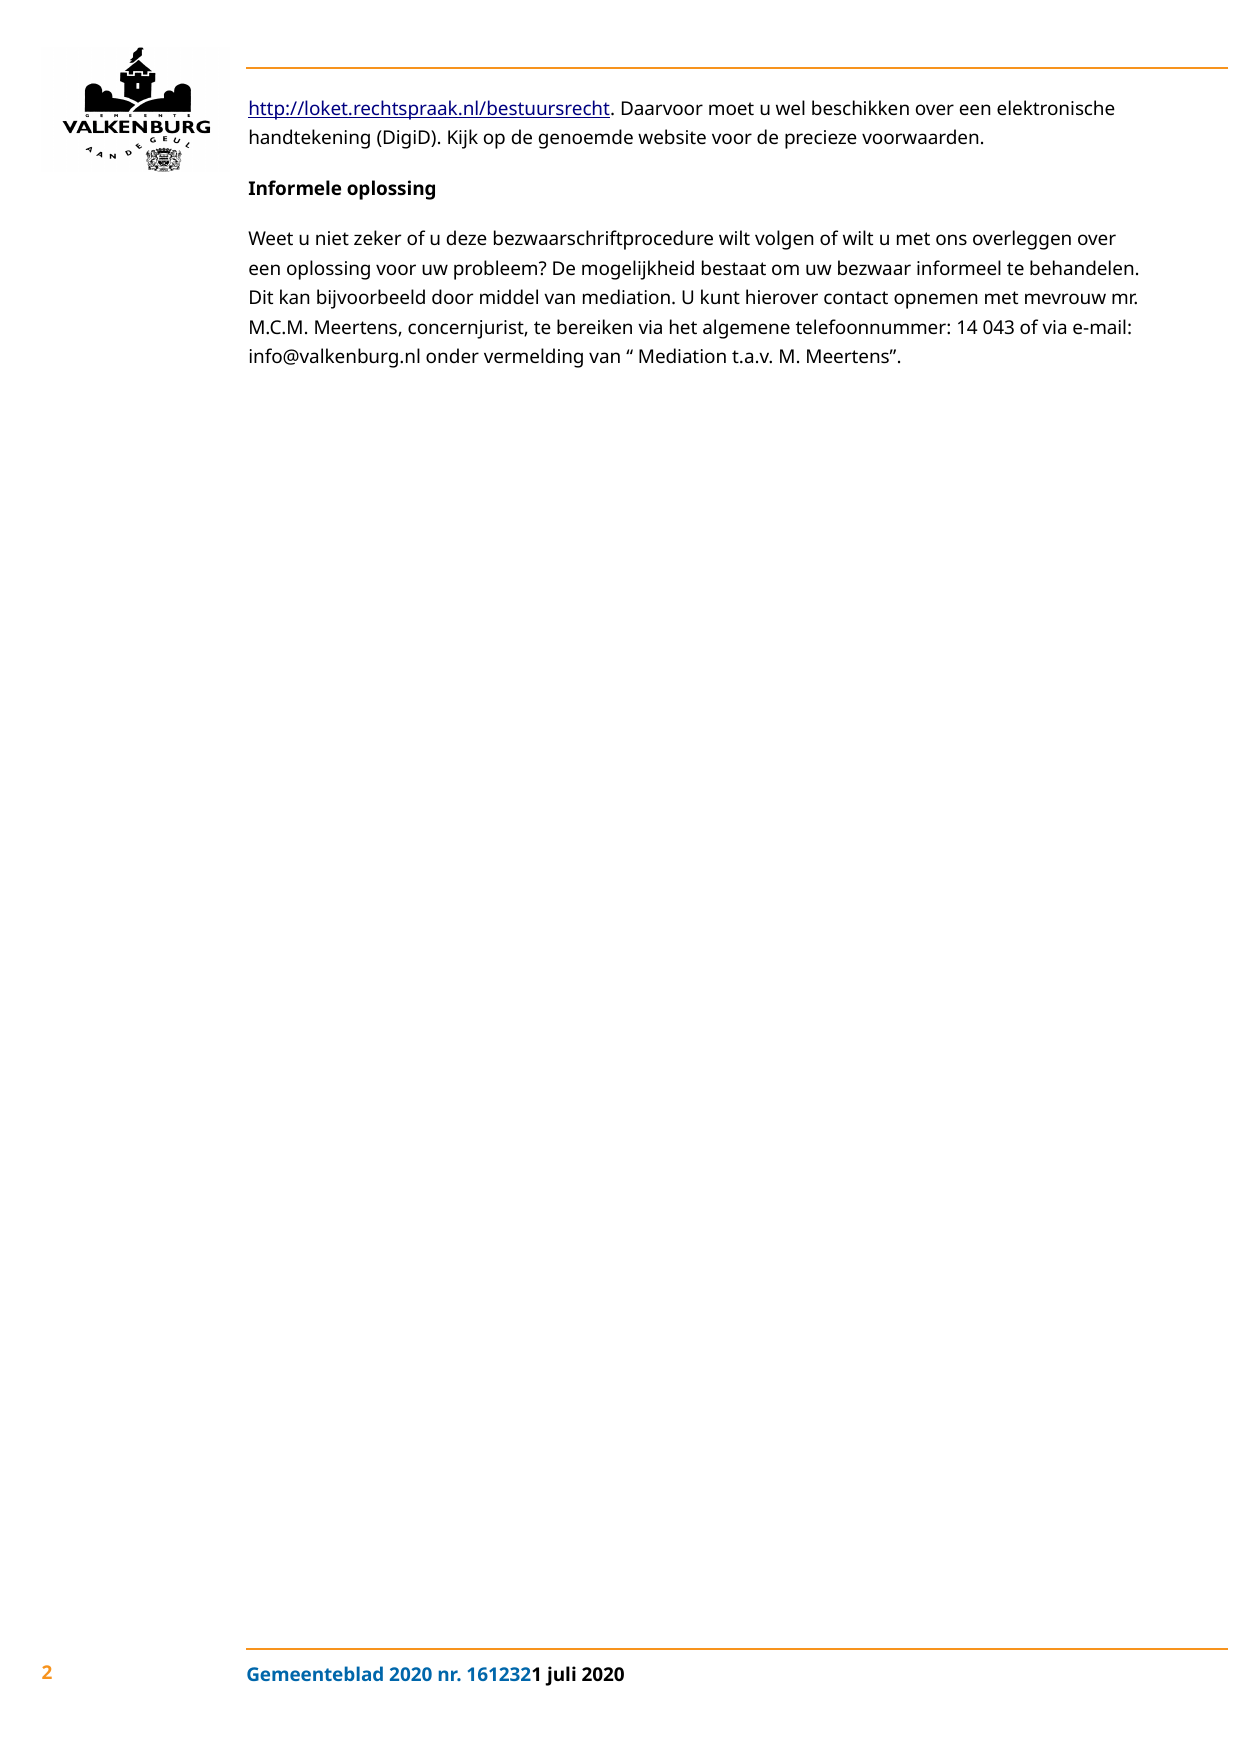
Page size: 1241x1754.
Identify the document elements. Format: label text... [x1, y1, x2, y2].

text Informele oplossing [248, 175, 1152, 201]
text Weet u niet zeker of u deze bezwaarschriftprocedure wilt volgen of wilt u met ons overleggen over een oplossing voor uw probleem? De mogelijkheid bestaat om uw bezwaar informeel te behandelen. Dit kan bijvoorbeeld door middel van mediation. U kunt hierover contact opnemen met mevrouw mr. M.C.M. Meertens, concernjurist, te bereiken via het algemene telefoonnummer: 14 043 of via e-mail: info@valkenburg.nl onder vermelding van “ Mediation t.a.v. M. Meertens”. [248, 225, 1152, 369]
picture [41, 47, 231, 172]
text http://loket.rechtspraak.nl/bestuursrecht. Daarvoor moet u wel beschikken over een elektronische handtekening (DigiD). Kijk op de genoemde website voor de precieze voorwaarden. [248, 95, 1152, 150]
